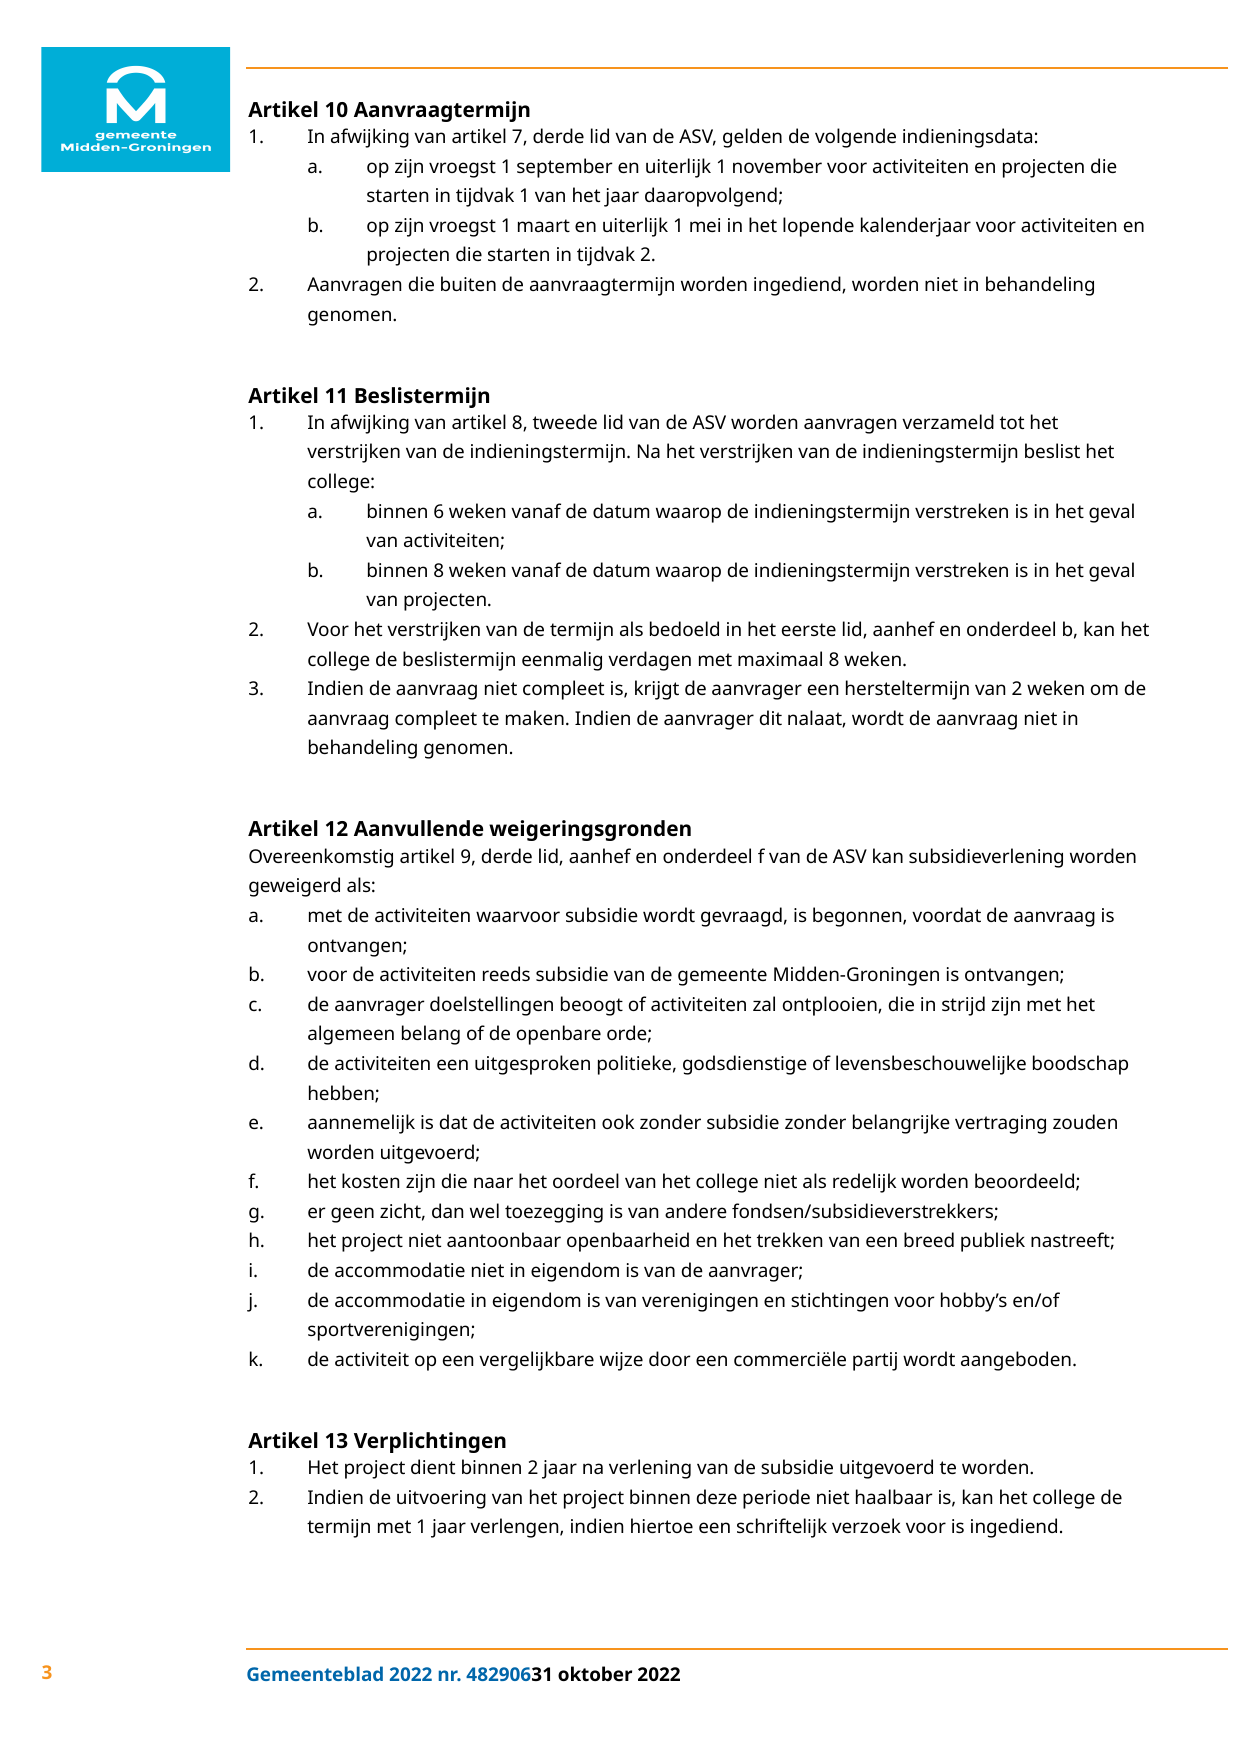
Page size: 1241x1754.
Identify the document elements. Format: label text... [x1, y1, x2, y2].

list binnen 6 weken vanaf de datum waarop de indieningstermijn verstreken is in het geval van activiteiten; [307, 498, 1152, 553]
text Artikel 13 Verplichtingen [248, 1426, 1152, 1454]
list de accommodatie in eigendom is van verenigingen en stichtingen voor hobby’s en/of sportverenigingen; [248, 1287, 1152, 1342]
list binnen 8 weken vanaf de datum waarop de indieningstermijn verstreken is in het geval van projecten. [307, 557, 1152, 612]
picture [184, 146, 190, 153]
text Overeenkomstig artikel 9, derde lid, aanhef en onderdeel f van de ASV kan subsidieverlening worden geweigerd als: [248, 843, 1152, 898]
text Artikel 12 Aanvullende weigeringsgronden [248, 814, 1152, 843]
list In afwijking van artikel 7, derde lid van de ASV, gelden de volgende indieningsdata: [248, 123, 1152, 149]
list de activiteit op een vergelijkbare wijze door een commerciële partij wordt aangeboden. [248, 1346, 1152, 1372]
picture [108, 66, 164, 82]
list de activiteiten een uitgesproken politieke, godsdienstige of levensbeschouwelijke boodschap hebben; [248, 1050, 1152, 1105]
list voor de activiteiten reeds subsidie van de gemeente Midden-Groningen is ontvangen; [248, 961, 1152, 987]
list aannemelijk is dat de activiteiten ook zonder subsidie zonder belangrijke vertraging zouden worden uitgevoerd; [248, 1109, 1152, 1164]
list Het project dient binnen 2 jaar na verlening van de subsidie uitgevoerd te worden. [248, 1454, 1152, 1480]
list er geen zicht, dan wel toezegging is van andere fondsen/subsidieverstrekkers; [248, 1198, 1152, 1224]
list Aanvragen die buiten de aanvraagtermijn worden ingediend, worden niet in behandeling genomen. [248, 271, 1152, 326]
text Artikel 10 Aanvraagtermijn [248, 95, 1152, 123]
list op zijn vroegst 1 september en uiterlijk 1 november voor activiteiten en projecten die starten in tijdvak 1 van het jaar daaropvolgend; [307, 153, 1152, 208]
list het kosten zijn die naar het oordeel van het college niet als redelijk worden beoordeeld; [248, 1168, 1152, 1194]
list met de activiteiten waarvoor subsidie wordt gevraagd, is begonnen, voordat de aanvraag is ontvangen; [248, 902, 1152, 957]
list de accommodatie niet in eigendom is van de aanvrager; [248, 1257, 1152, 1283]
list de aanvrager doelstellingen beoogt of activiteiten zal ontplooien, die in strijd zijn met het algemeen belang of de openbare orde; [248, 991, 1152, 1046]
list het project niet aantoonbaar openbaarheid en het trekken van een breed publiek nastreeft; [248, 1228, 1152, 1253]
list Indien de aanvraag niet compleet is, krijgt de aanvrager een hersteltermijn van 2 weken om de aanvraag compleet te maken. Indien de aanvrager dit nalaat, wordt de aanvraag niet in behandeling genomen. [248, 675, 1152, 760]
list In afwijking van artikel 8, tweede lid van de ASV worden aanvragen verzameld tot het verstrijken van de indieningstermijn. Na het verstrijken van de indieningstermijn beslist het college: [248, 409, 1152, 494]
text Artikel 11 Beslistermijn [248, 381, 1152, 409]
list Indien de uitvoering van het project binnen deze periode niet haalbaar is, kan het college de termijn met 1 jaar verlengen, indien hiertoe een schriftelijk verzoek voor is ingediend. [248, 1484, 1152, 1539]
list Voor het verstrijken van de termijn als bedoeld in het eerste lid, aanhef en onderdeel b, kan het college de beslistermijn eenmalig verdagen met maximaal 8 weken. [248, 616, 1152, 672]
picture [107, 89, 165, 122]
list op zijn vroegst 1 maart en uiterlijk 1 mei in het lopende kalenderjaar voor activiteiten en projecten die starten in tijdvak 2. [307, 212, 1152, 267]
